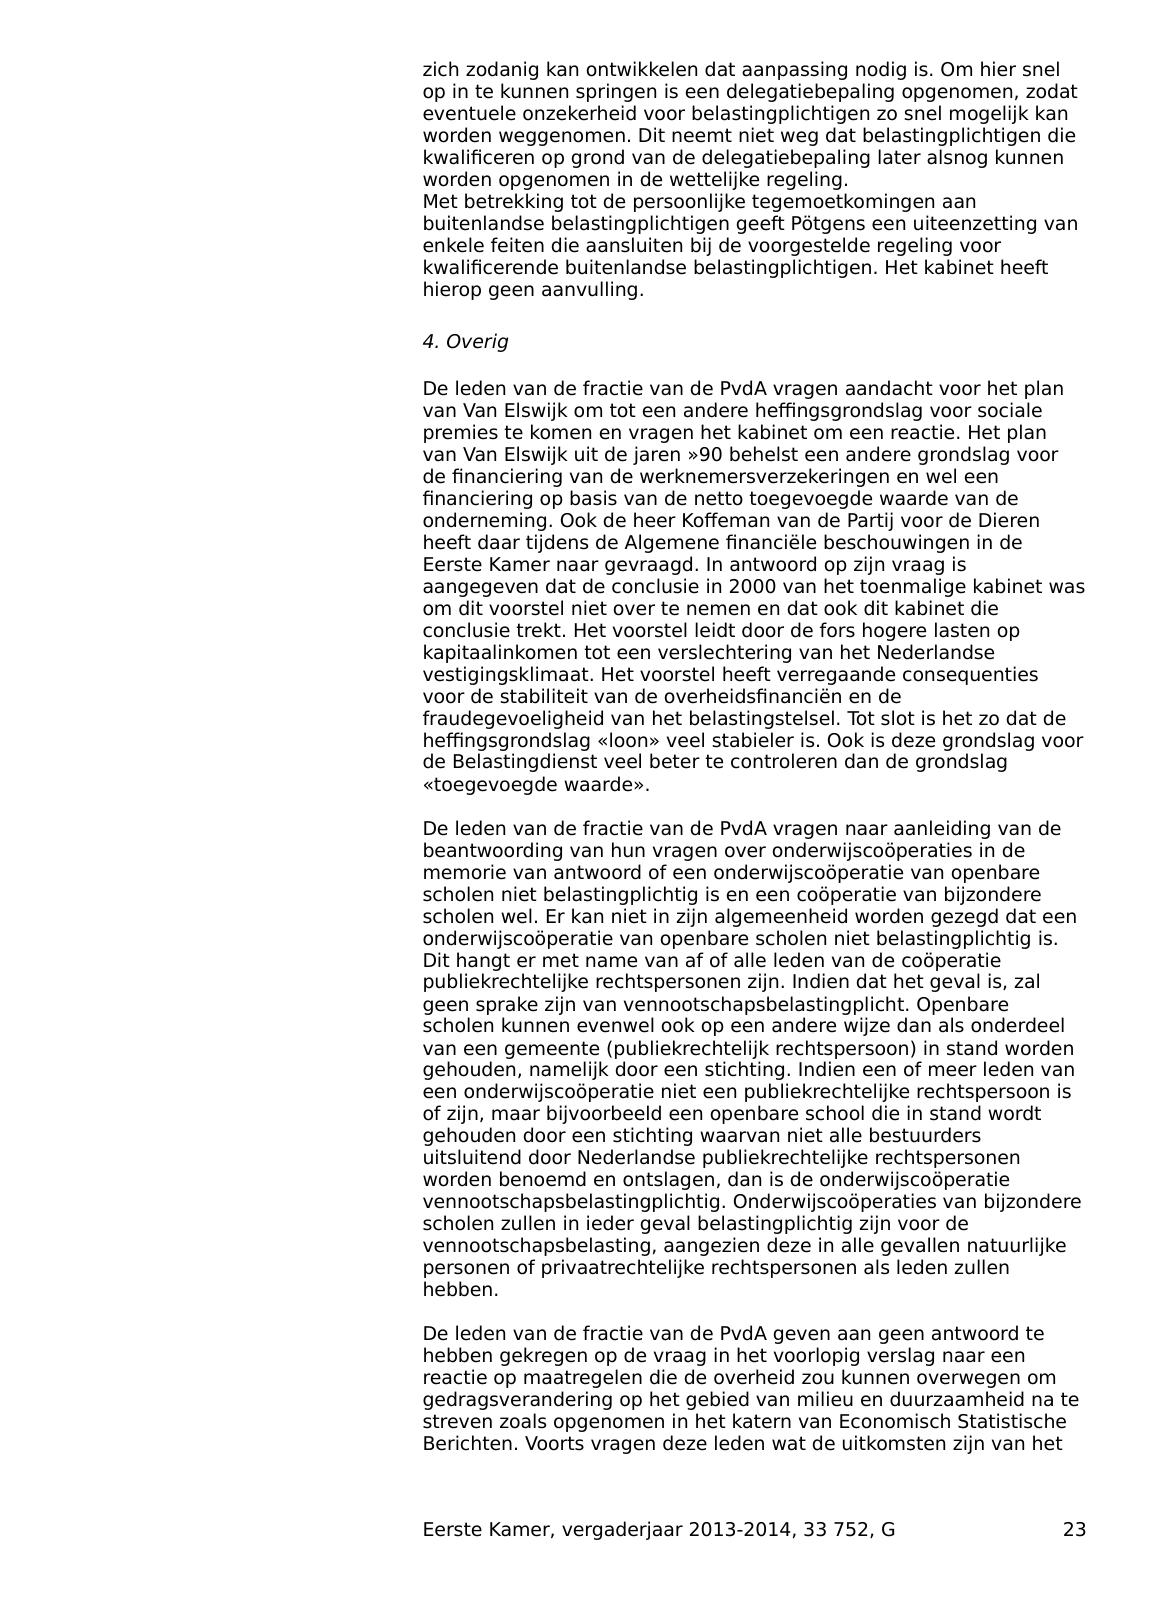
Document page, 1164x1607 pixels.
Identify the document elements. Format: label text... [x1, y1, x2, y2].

text De leden van de fractie van de PvdA vragen naar aanleiding van de beantwoording van hun vragen over onderwijscoöperaties in de memorie van antwoord of een onderwijscoöperatie van openbare scholen niet belastingplichtig is en een coöperatie van bijzondere scholen wel. Er kan niet in zijn algemeenheid worden gezegd dat een onderwijscoöperatie van openbare scholen niet belastingplichtig is. Dit hangt er met name van af of alle leden van de coöperatie publiekrechtelijke rechtspersonen zijn. Indien dat het geval is, zal geen sprake zijn van vennootschapsbelastingplicht. Openbare scholen kunnen evenwel ook op een andere wijze dan als onderdeel van een gemeente (publiekrechtelijk rechtspersoon) in stand worden gehouden, namelijk door een stichting. Indien een of meer leden van een onderwijscoöperatie niet een publiekrechtelijke rechtspersoon is of zijn, maar bijvoorbeeld een openbare school die in stand wordt gehouden door een stichting waarvan niet alle bestuurders uitsluitend door Nederlandse publiekrechtelijke rechtspersonen worden benoemd en ontslagen, dan is de onderwijscoöperatie vennootschapsbelastingplichtig. Onderwijscoöperaties van bijzondere scholen zullen in ieder geval belastingplichtig zijn voor de vennootschapsbelasting, aangezien deze in alle gevallen natuurlijke personen of privaatrechtelijke rechtspersonen als leden zullen hebben. [422, 818, 1087, 1301]
text zich zodanig kan ontwikkelen dat aanpassing nodig is. Om hier snel op in te kunnen springen is een delegatiebepaling opgenomen, zodat eventuele onzekerheid voor belastingplichtigen zo snel mogelijk kan worden weggenomen. Dit neemt niet weg dat belastingplichtigen die kwalificeren op grond van de delegatiebepaling later alsnog kunnen worden opgenomen in de wettelijke regeling. [422, 59, 1087, 191]
text De leden van de fractie van de PvdA geven aan geen antwoord te hebben gekregen op de vraag in het voorlopig verslag naar een reactie op maatregelen die de overheid zou kunnen overwegen om gedragsverandering op het gebied van milieu en duurzaamheid na te streven zoals opgenomen in het katern van Economisch Statistische Berichten. Voorts vragen deze leden wat de uitkomsten zijn van het [422, 1323, 1087, 1455]
text De leden van de fractie van de PvdA vragen aandacht voor het plan van Van Elswijk om tot een andere heffingsgrondslag voor sociale premies te komen en vragen het kabinet om een reactie. Het plan van Van Elswijk uit de jaren »90 behelst een andere grondslag voor de financiering van de werknemersverzekeringen en wel een financiering op basis van de netto toegevoegde waarde van de onderneming. Ook de heer Koffeman van de Partij voor de Dieren heeft daar tijdens de Algemene financiële beschouwingen in de Eerste Kamer naar gevraagd. In antwoord op zijn vraag is aangegeven dat de conclusie in 2000 van het toenmalige kabinet was om dit voorstel niet over te nemen en dat ook dit kabinet die conclusie trekt. Het voorstel leidt door de fors hogere lasten op kapitaalinkomen tot een verslechtering van het Nederlandse vestigingsklimaat. Het voorstel heeft verregaande consequenties voor de stabiliteit van de overheidsfinanciën en de fraudegevoeligheid van het belastingstelsel. Tot slot is het zo dat de heffingsgrondslag «loon» veel stabieler is. Ook is deze grondslag voor de Belastingdienst veel beter te controleren dan de grondslag «toegevoegde waarde». [422, 378, 1087, 795]
subtitle 4. Overig [422, 331, 1087, 353]
text Met betrekking tot de persoonlijke tegemoetkomingen aan buitenlandse belastingplichtigen geeft Pötgens een uiteenzetting van enkele feiten die aansluiten bij de voorgestelde regeling voor kwalificerende buitenlandse belastingplichtigen. Het kabinet heeft hierop geen aanvulling. [422, 191, 1087, 301]
